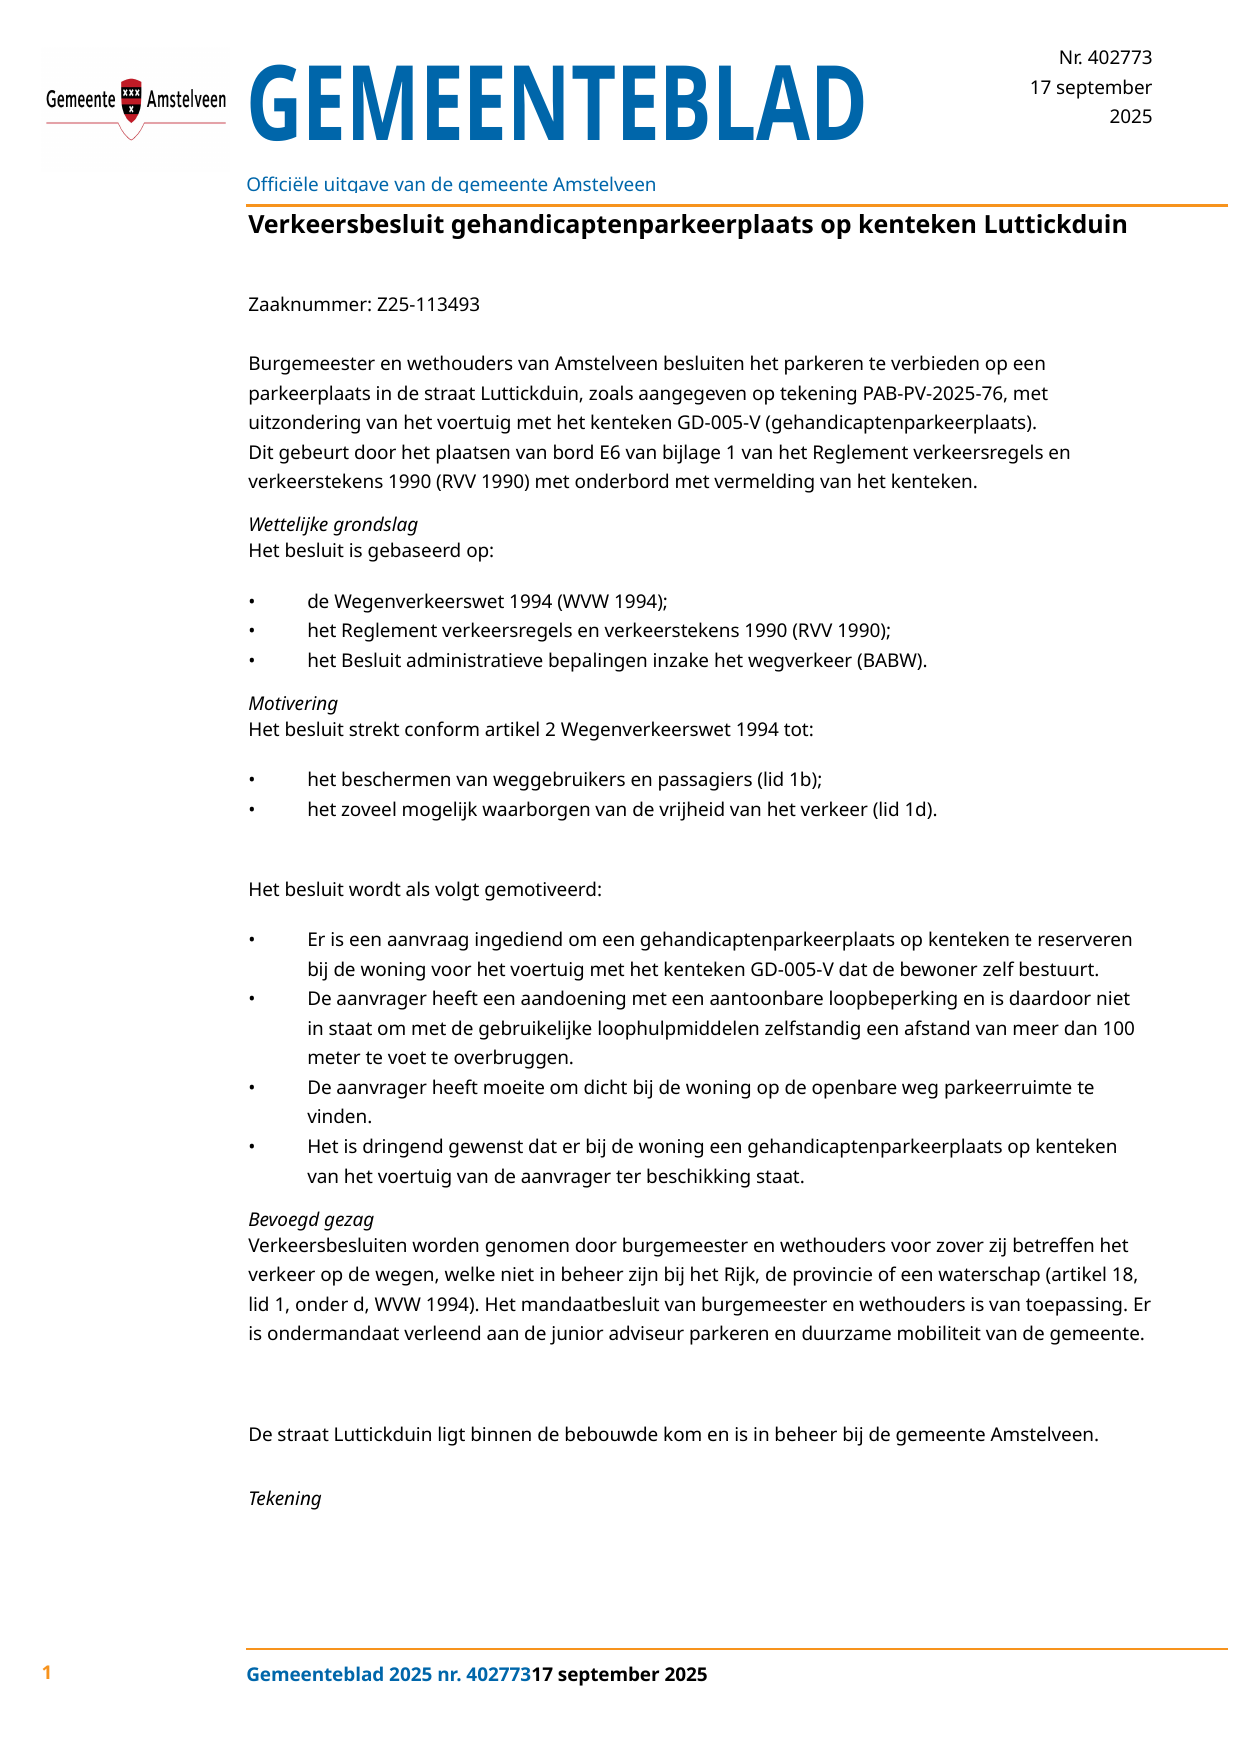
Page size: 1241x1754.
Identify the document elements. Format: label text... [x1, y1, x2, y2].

picture [41, 47, 231, 172]
text Verkeersbesluiten worden genomen door burgemeester en wethouders voor zover zij betreffen het verkeer op de wegen, welke niet in beheer zijn bij het Rijk, de provincie of een waterschap (artikel 18, lid 1, onder d, WVW 1994). Het mandaatbesluit van burgemeester en wethouders is van toepassing. Er is ondermandaat verleend aan de junior adviseur parkeren en duurzame mobiliteit van de gemeente. [248, 1232, 1152, 1346]
text Dit gebeurt door het plaatsen van bord E6 van bijlage 1 van het Reglement verkeersregels en verkeerstekens 1990 (RVV 1990) met onderbord met vermelding van het kenteken. [248, 439, 1152, 494]
list het zoveel mogelijk waarborgen van de vrijheid van het verkeer (lid 1d). [248, 796, 1152, 822]
text Tekening [248, 1485, 1152, 1511]
text Verkeersbesluit gehandicaptenparkeerplaats op kenteken Luttickduin [248, 207, 1152, 241]
list het Besluit administratieve bepalingen inzake het wegverkeer (BABW). [248, 647, 1152, 673]
list Er is een aanvraag ingediend om een gehandicaptenparkeerplaats op kenteken te reserveren bij de woning voor het voertuig met het kenteken GD-005-V dat de bewoner zelf bestuurt. [248, 926, 1152, 982]
text De straat Luttickduin ligt binnen de bebouwde kom en is in beheer bij de gemeente Amstelveen. [248, 1421, 1152, 1447]
text Motivering [248, 690, 1152, 716]
list De aanvrager heeft een aandoening met een aantoonbare loopbeperking en is daardoor niet in staat om met de gebruikelijke loophulpmiddelen zelfstandig een afstand van meer dan 100 meter te voet te overbruggen. [248, 985, 1152, 1070]
list het beschermen van weggebruikers en passagiers (lid 1b); [248, 766, 1152, 792]
text Zaaknummer: Z25-113493 [248, 291, 1152, 317]
text Het besluit is gebaseerd op: [248, 537, 1152, 563]
text Het besluit strekt conform artikel 2 Wegenverkeerswet 1994 tot: [248, 716, 1152, 742]
list Het is dringend gewenst dat er bij de woning een gehandicaptenparkeerplaats op kenteken van het voertuig van de aanvrager ter beschikking staat. [248, 1133, 1152, 1189]
text Wettelijke grondslag [248, 512, 1152, 537]
text Het besluit wordt als volgt gemotiveerd: [248, 876, 1152, 902]
text Burgemeester en wethouders van Amstelveen besluiten het parkeren te verbieden op een parkeerplaats in de straat Luttickduin, zoals aangegeven op tekening PAB-PV-2025-76, met uitzondering van het voertuig met het kenteken GD-005-V (gehandicaptenparkeerplaats). [248, 350, 1152, 435]
list het Reglement verkeersregels en verkeerstekens 1990 (RVV 1990); [248, 617, 1152, 643]
list De aanvrager heeft moeite om dicht bij de woning op de openbare weg parkeerruimte te vinden. [248, 1074, 1152, 1129]
list de Wegenverkeerswet 1994 (WVW 1994); [248, 588, 1152, 613]
text Bevoegd gezag [248, 1206, 1152, 1232]
